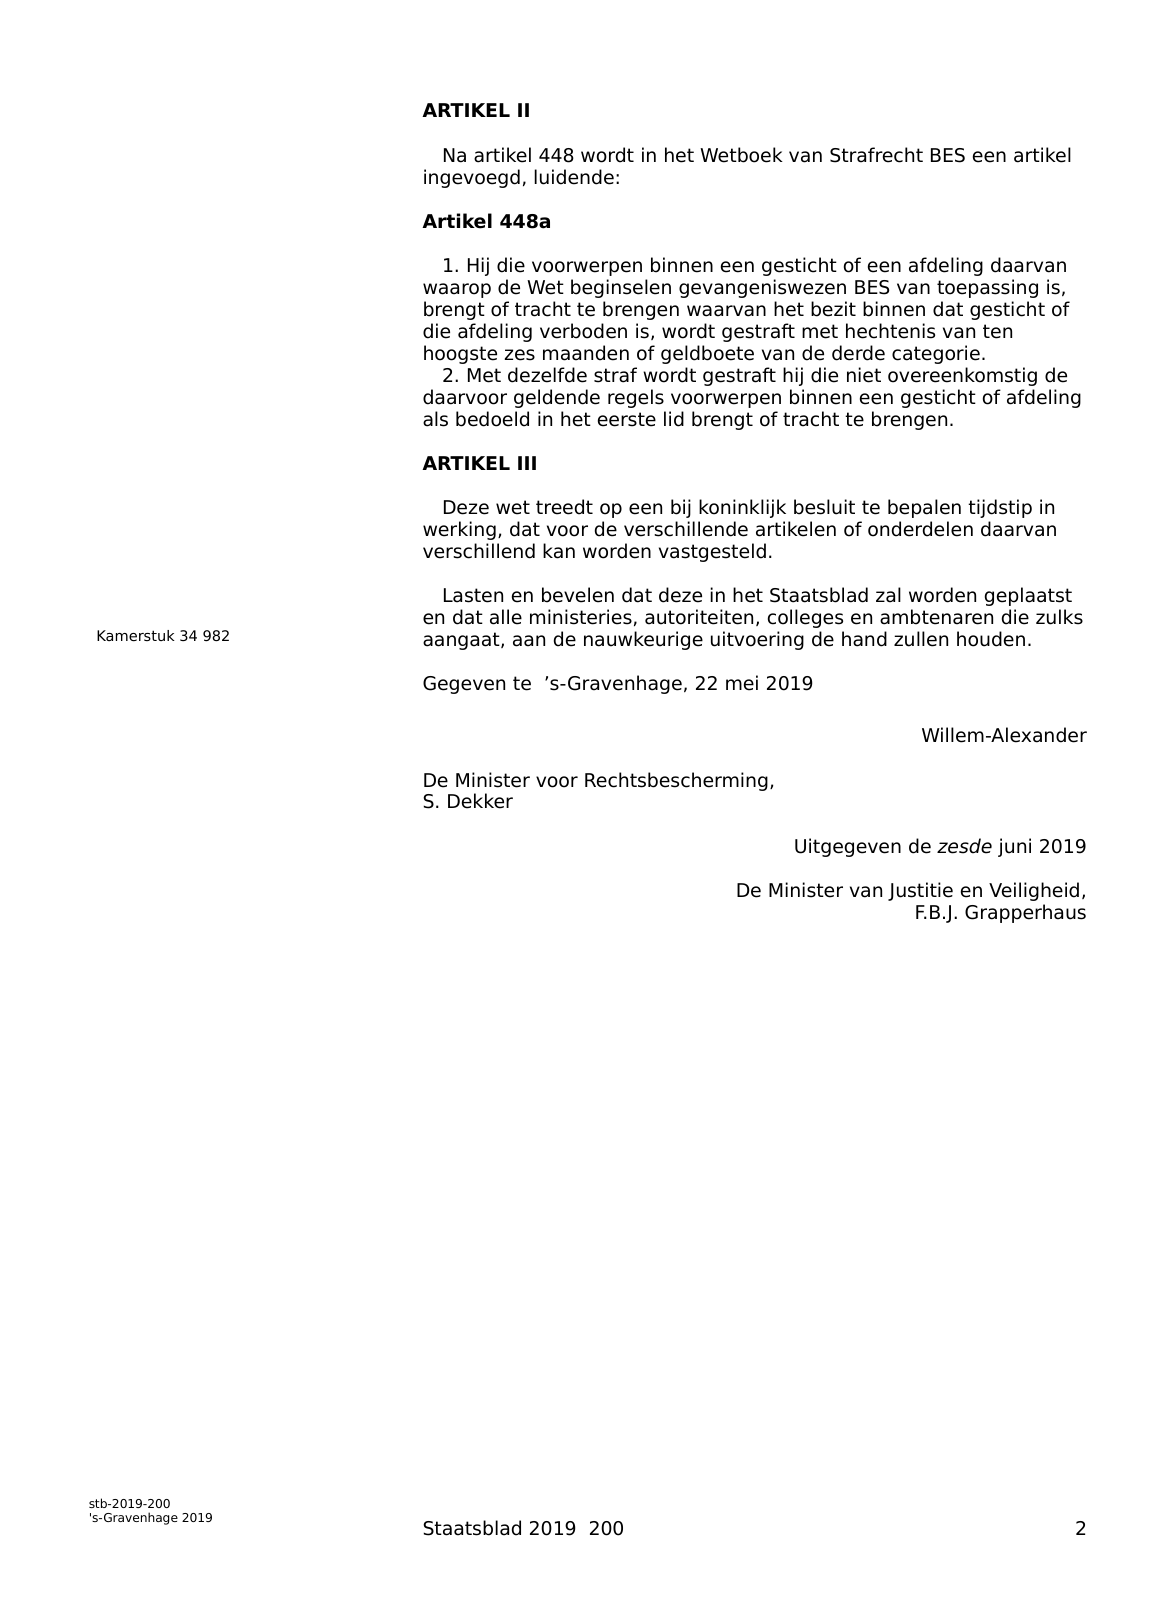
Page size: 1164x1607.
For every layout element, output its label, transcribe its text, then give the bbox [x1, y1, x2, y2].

text Deze wet treedt op een bij koninklijk besluit te bepalen tijdstip in werking, dat voor de verschillende artikelen of onderdelen daarvan verschillend kan worden vastgesteld. [422, 497, 1087, 563]
text Lasten en bevelen dat deze in het Staatsblad zal worden geplaatst en dat alle ministeries, autoriteiten, colleges en ambtenaren die zulks aangaat, aan de nauwkeurige uitvoering de hand zullen houden. [422, 585, 1087, 651]
text stb-2019-200 [88, 1497, 323, 1511]
text Na artikel 448 wordt in het Wetboek van Strafrecht BES een artikel ingevoegd, luidende: [422, 144, 1087, 188]
text De Minister voor Rechtsbescherming, S. Dekker [422, 769, 1087, 813]
text Kamerstuk 34 982 [77, 628, 396, 645]
text Willem-Alexander [422, 725, 1087, 747]
text 's-Gravenhage 2019 [88, 1511, 323, 1525]
text Uitgegeven de zesde juni 2019 [422, 836, 1087, 858]
text Gegeven te ’s-Gravenhage, 22 mei 2019 [422, 673, 1087, 695]
text 2. Met dezelfde straf wordt gestraft hij die niet overeenkomstig de daarvoor geldende regels voorwerpen binnen een gesticht of afdeling als bedoeld in het eerste lid brengt of tracht te brengen. [422, 365, 1087, 431]
subtitle Artikel 448a [422, 211, 1087, 233]
text 1. Hij die voorwerpen binnen een gesticht of een afdeling daarvan waarop de Wet beginselen gevangeniswezen BES van toepassing is, brengt of tracht te brengen waarvan het bezit binnen dat gesticht of die afdeling verboden is, wordt gestraft met hechtenis van ten hoogste zes maanden of geldboete van de derde categorie. [422, 255, 1087, 365]
text De Minister van Justitie en Veiligheid, F.B.J. Grapperhaus [422, 880, 1087, 924]
subtitle ARTIKEL II [422, 100, 1087, 122]
subtitle ARTIKEL III [422, 453, 1087, 475]
